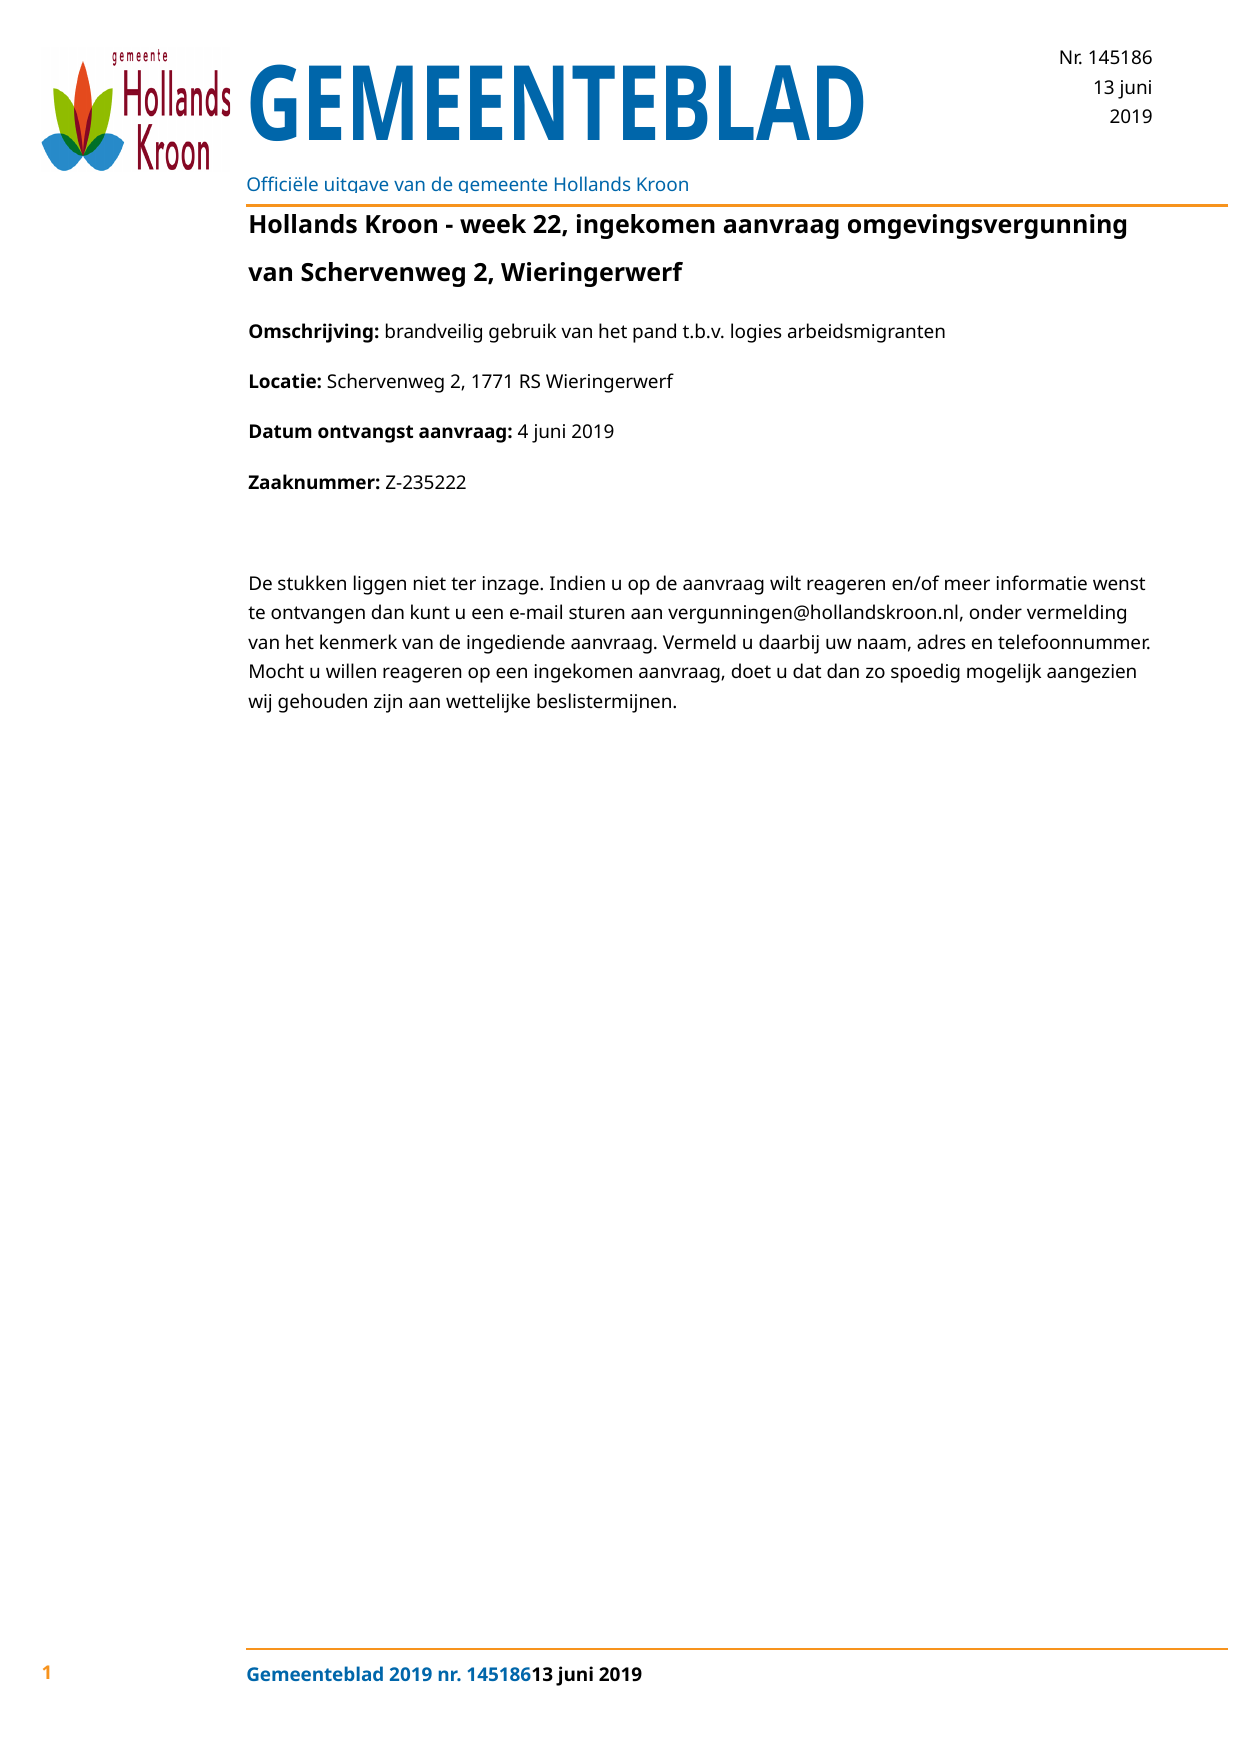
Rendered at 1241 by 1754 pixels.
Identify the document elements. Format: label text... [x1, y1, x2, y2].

text Locatie: Schervenweg 2, 1771 RS Wieringerwerf [248, 368, 1152, 394]
picture [41, 47, 231, 172]
text De stukken liggen niet ter inzage. Indien u op de aanvraag wilt reageren en/of meer informatie wenst te ontvangen dan kunt u een e-mail sturen aan vergunningen@hollandskroon.nl, onder vermelding van het kenmerk van de ingediende aanvraag. Vermeld u daarbij uw naam, adres en telefoonnummer. Mocht u willen reageren op een ingekomen aanvraag, doet u dat dan zo spoedig mogelijk aangezien wij gehouden zijn aan wettelijke beslistermijnen. [248, 570, 1152, 714]
text Datum ontvangst aanvraag: 4 juni 2019 [248, 419, 1152, 444]
text Hollands Kroon - week 22, ingekomen aanvraag omgevingsvergunning van Schervenweg 2, Wieringerwerf [248, 207, 1152, 288]
text Zaaknummer: Z-235222 [248, 469, 1152, 495]
text Omschrijving: brandveilig gebruik van het pand t.b.v. logies arbeidsmigranten [248, 318, 1152, 344]
